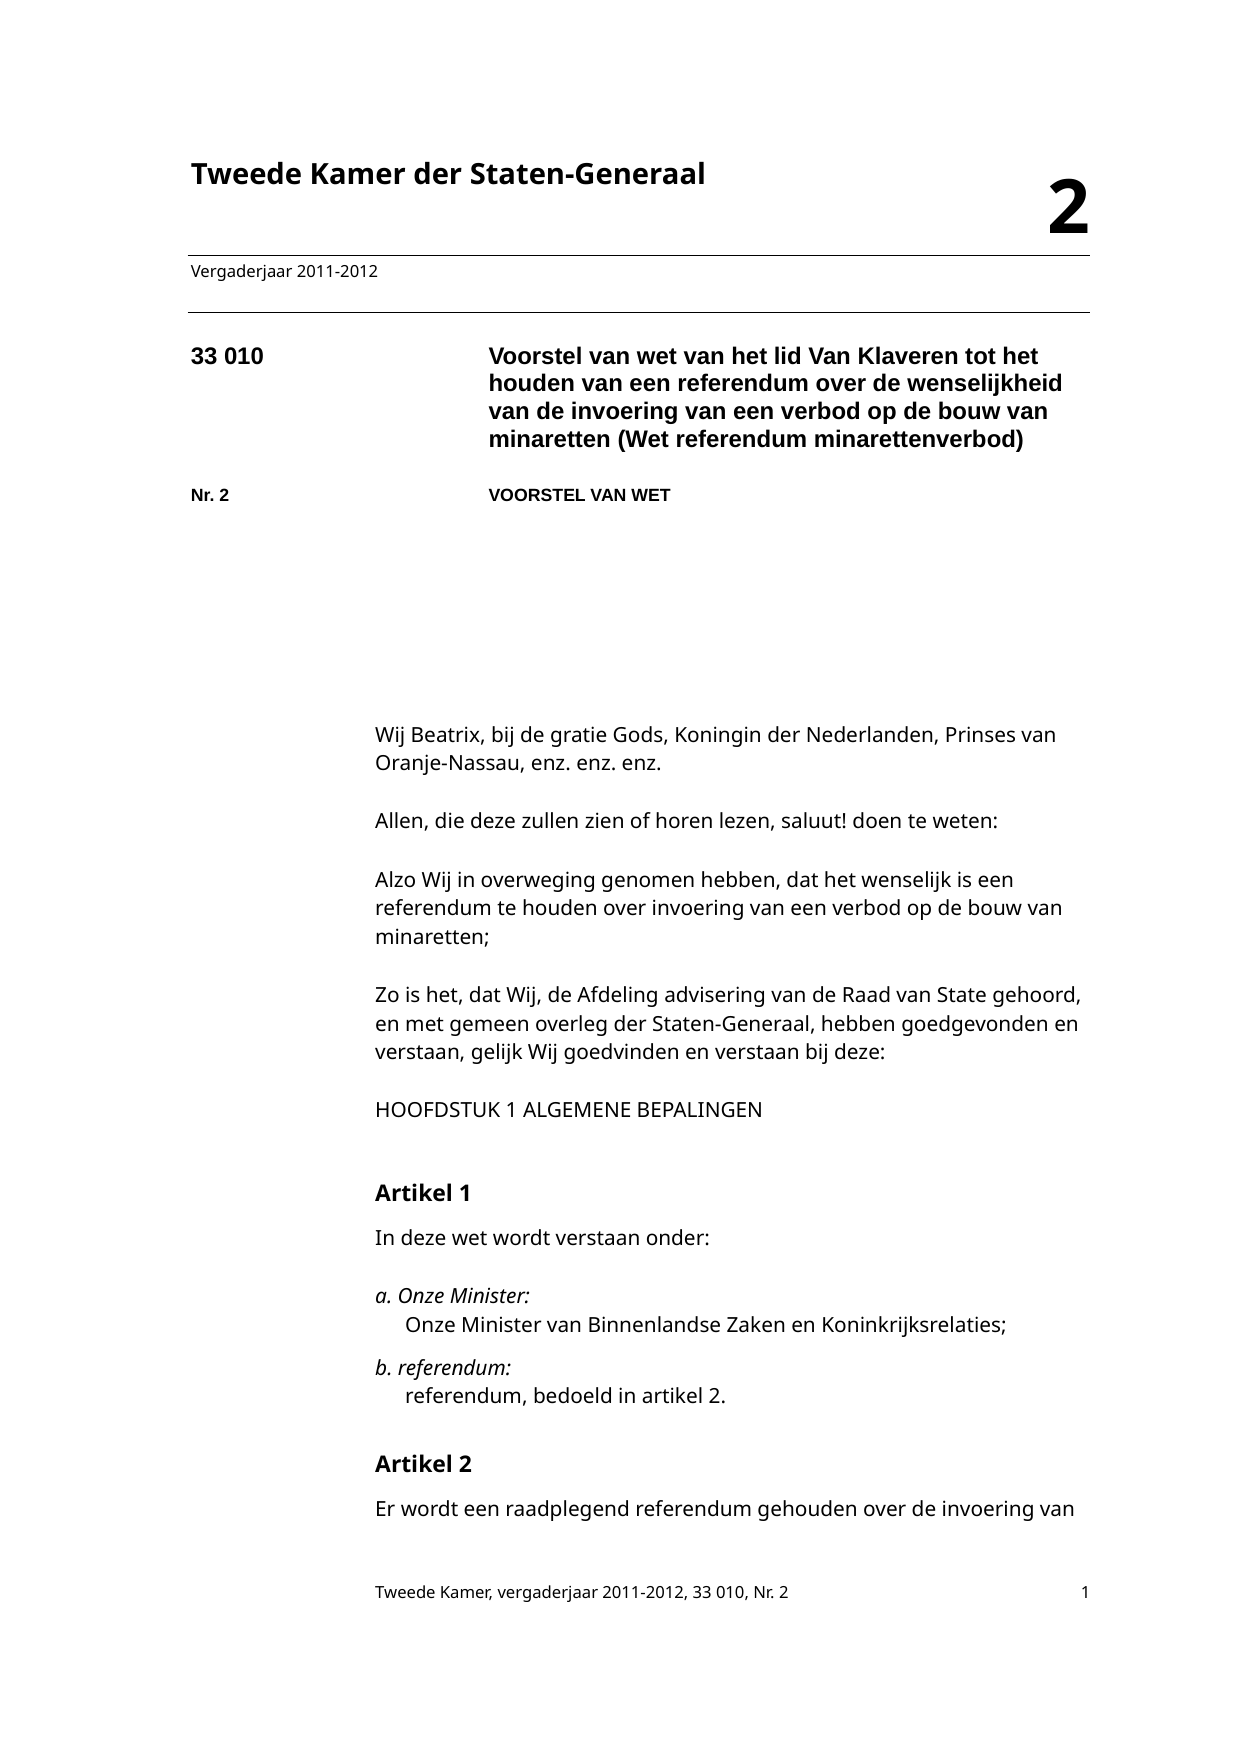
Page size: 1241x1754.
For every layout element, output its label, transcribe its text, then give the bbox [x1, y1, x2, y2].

text b. referendum: [375, 1353, 1090, 1382]
subtitle HOOFDSTUK 1 ALGEMENE BEPALINGEN [375, 1096, 1090, 1124]
table_cell VOORSTEL VAN WET [485, 482, 1090, 601]
text Zo is het, dat Wij, de Afdeling advisering van de Raad van State gehoord, en met gemeen overleg der Staten-Generaal, hebben goedgevonden en verstaan, gelijk Wij goedvinden en verstaan bij deze: [375, 980, 1090, 1066]
table_cell Nr. 2 [188, 482, 485, 601]
table_cell 33 010 [188, 339, 485, 482]
text Er wordt een raadplegend referendum gehouden over de invoering van [375, 1494, 1090, 1522]
text Allen, die deze zullen zien of horen lezen, saluut! doen te weten: [375, 807, 1090, 835]
table_cell Voorstel van wet van het lid Van Klaveren tot het houden van een referendum over de wenselijkheid van de invoering van een verbod op de bouw van minaretten (Wet referendum minarettenverbod) [485, 339, 1090, 482]
table_cell [188, 313, 485, 339]
text Onze Minister van Binnenlandse Zaken en Koninkrijksrelaties; [405, 1310, 1090, 1338]
text referendum, bedoeld in artikel 2. [405, 1382, 1090, 1410]
subtitle Artikel 2 [375, 1447, 1090, 1479]
subtitle Artikel 1 [375, 1177, 1090, 1208]
table_cell Vergaderjaar 2011-2012 [188, 256, 485, 312]
text In deze wet wordt verstaan onder: [375, 1223, 1090, 1251]
text Wij Beatrix, bij de gratie Gods, Koningin der Nederlanden, Prinses van Oranje-Nassau, enz. enz. enz. [375, 720, 1090, 777]
text a. Onze Minister: [375, 1281, 1090, 1310]
table_header 2 [910, 150, 1090, 255]
table_header Tweede Kamer der Staten-Generaal [188, 150, 909, 255]
table_cell [485, 256, 1090, 312]
text Alzo Wij in overweging genomen hebben, dat het wenselijk is een referendum te houden over invoering van een verbod op de bouw van minaretten; [375, 865, 1090, 950]
table_cell [485, 313, 1090, 339]
